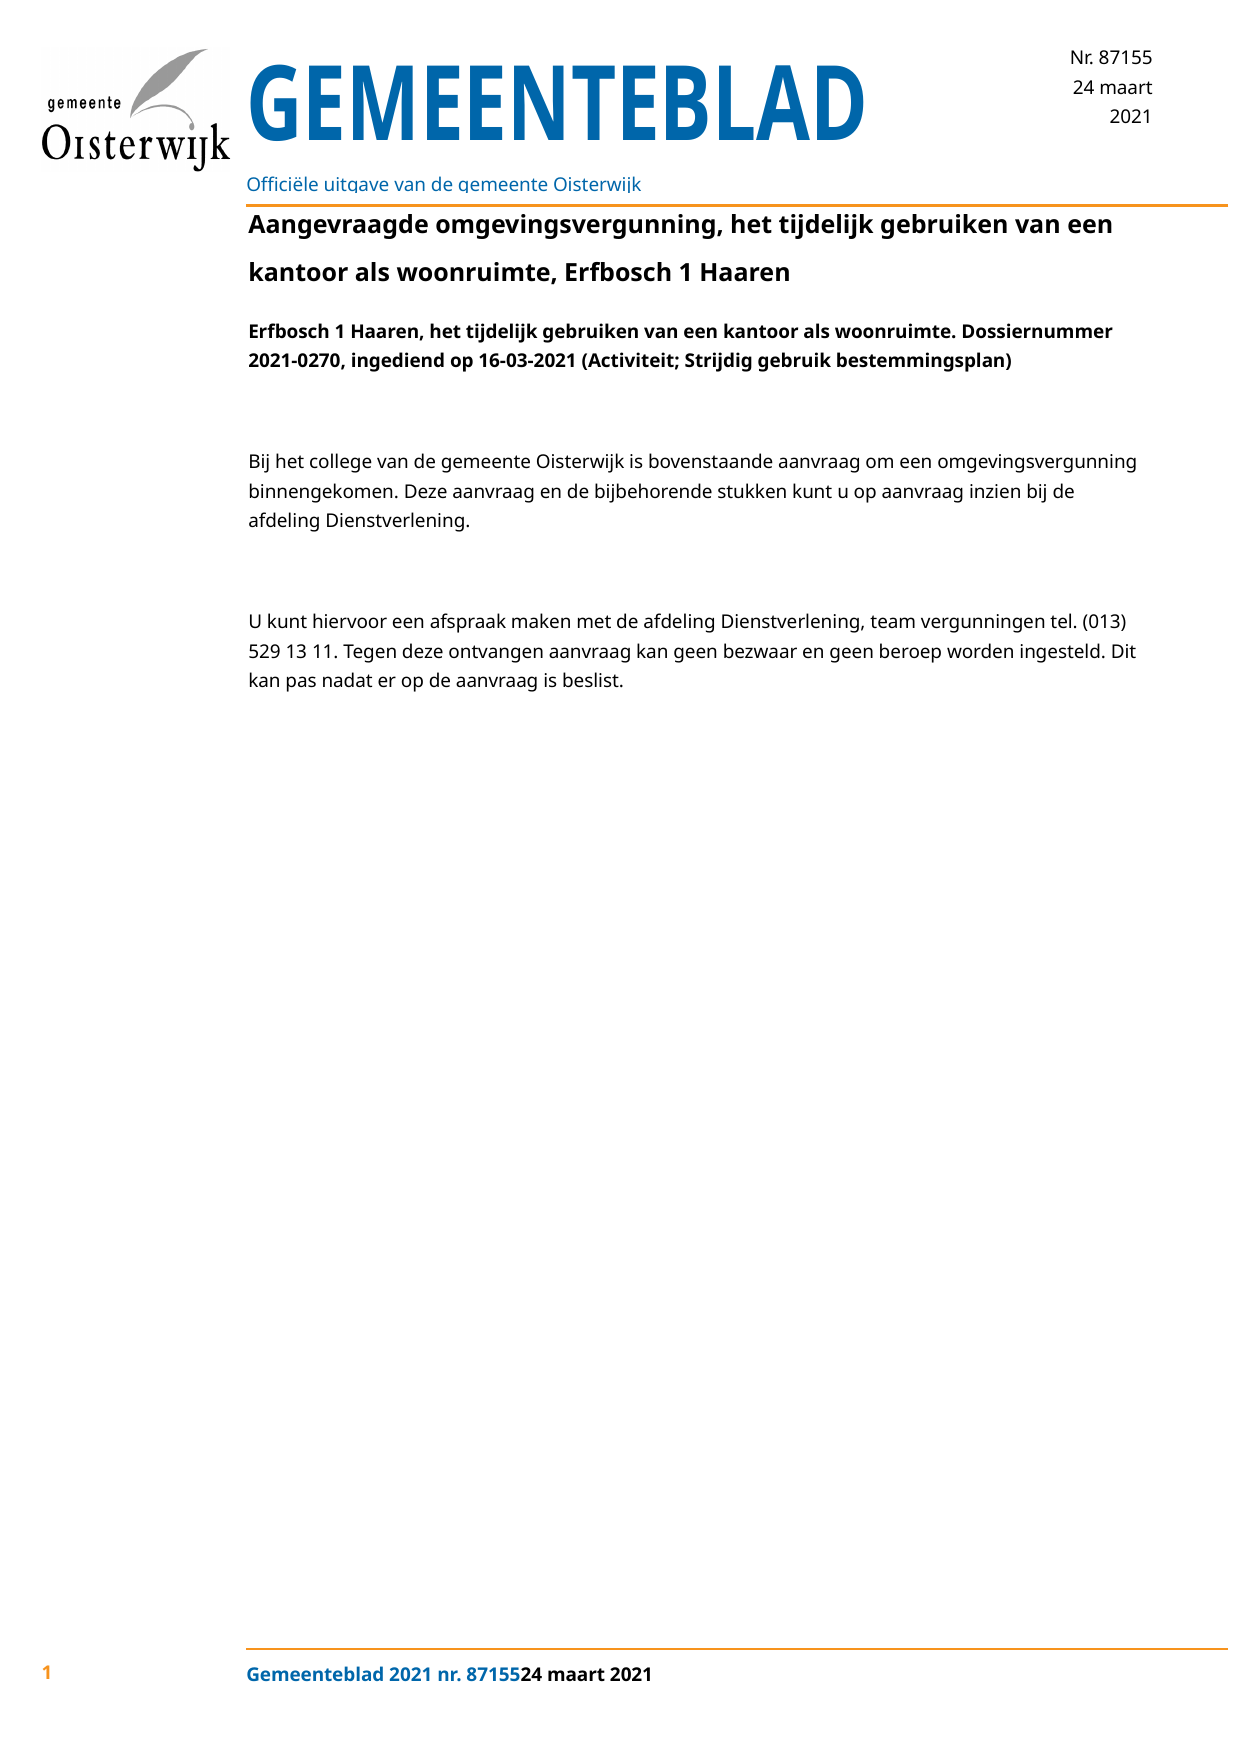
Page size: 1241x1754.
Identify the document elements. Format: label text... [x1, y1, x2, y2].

text Bij het college van de gemeente Oisterwijk is bovenstaande aanvraag om een omgevingsvergunning binnengekomen. Deze aanvraag en de bijbehorende stukken kunt u op aanvraag inzien bij de afdeling Dienstverlening. [248, 448, 1152, 533]
picture [41, 47, 231, 172]
text Erfbosch 1 Haaren, het tijdelijk gebruiken van een kantoor als woonruimte. Dossiernummer 2021-0270, ingediend op 16-03-2021 (Activiteit; Strijdig gebruik bestemmingsplan) [248, 318, 1152, 373]
text Aangevraagde omgevingsvergunning, het tijdelijk gebruiken van een kantoor als woonruimte, Erfbosch 1 Haaren [248, 207, 1152, 288]
text U kunt hiervoor een afspraak maken met de afdeling Dienstverlening, team vergunningen tel. (013) 529 13 11. Tegen deze ontvangen aanvraag kan geen bezwaar en geen beroep worden ingesteld. Dit kan pas nadat er op de aanvraag is beslist. [248, 608, 1152, 693]
